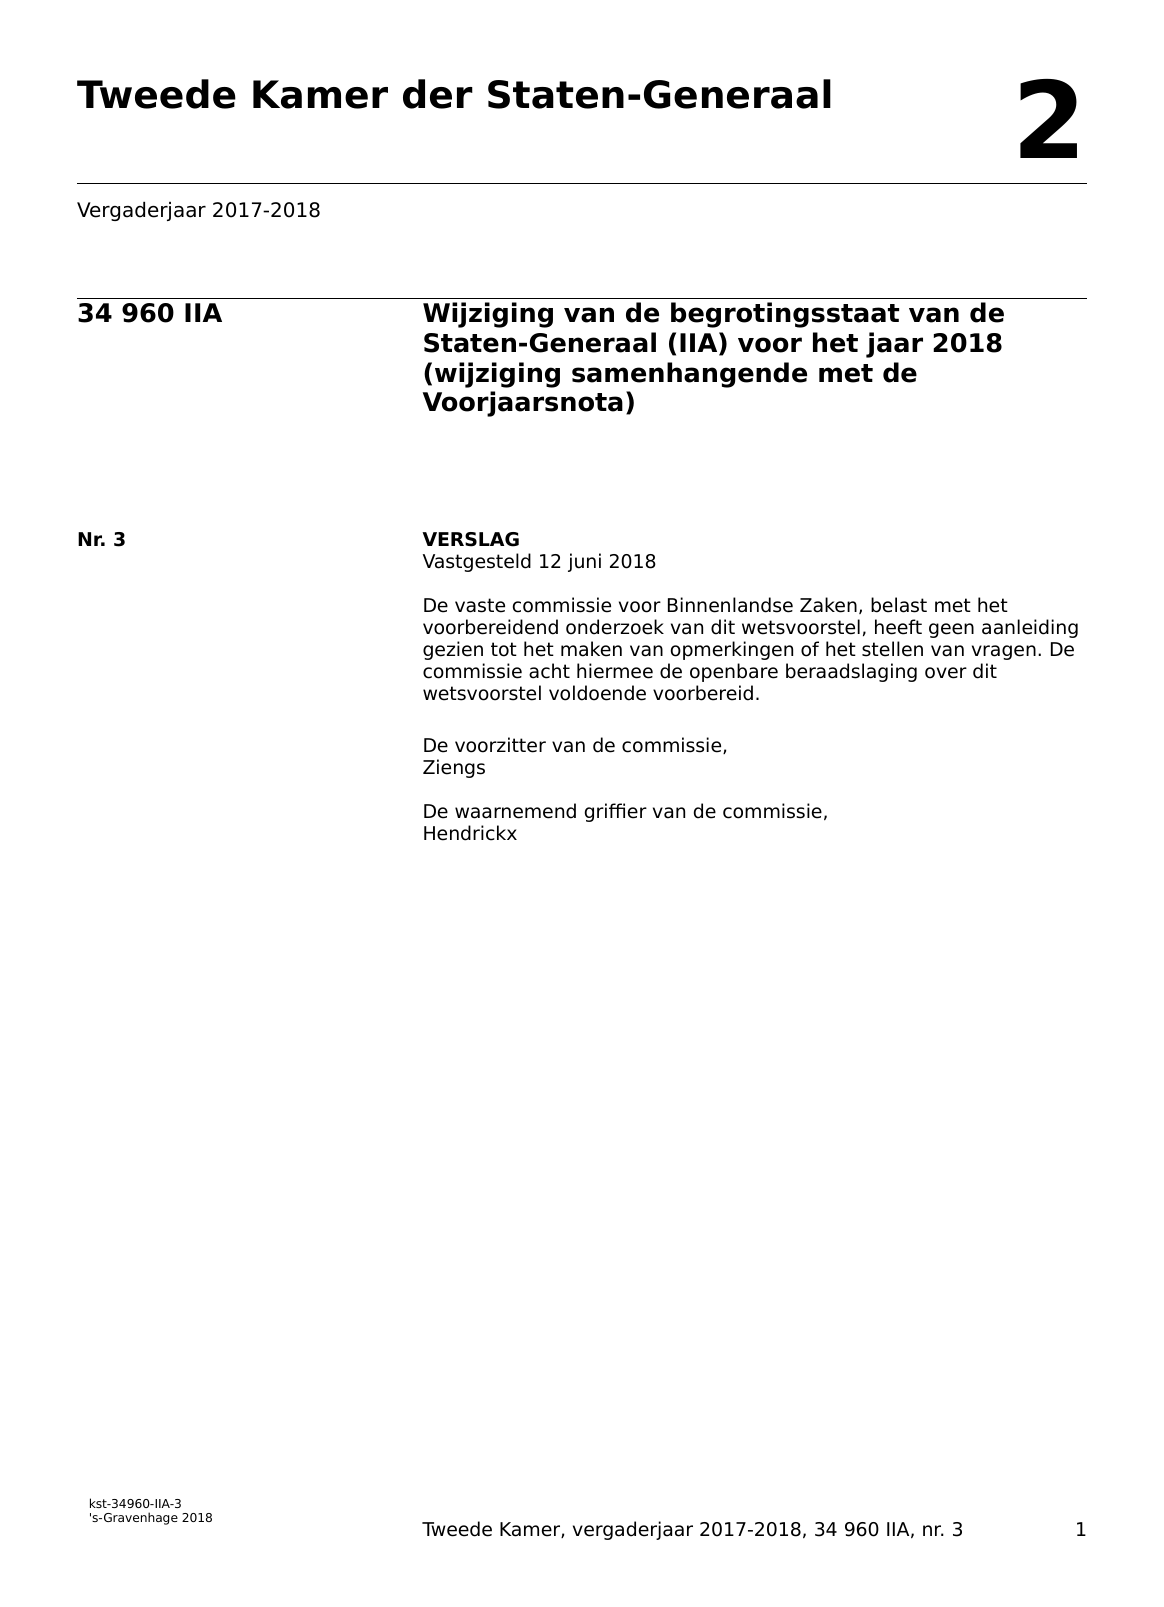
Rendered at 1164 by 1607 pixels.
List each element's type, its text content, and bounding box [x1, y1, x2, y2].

table_cell Vergaderjaar 2017-2018 [77, 184, 1087, 298]
text De voorzitter van de commissie, Ziengs [422, 735, 1087, 779]
table_header Tweede Kamer der Staten-Generaal [77, 59, 886, 183]
text De waarnemend griffier van de commissie, Hendrickx [422, 801, 1087, 845]
text kst-34960-IIA-3 [88, 1497, 323, 1511]
text Vastgesteld 12 juni 2018 [422, 551, 1087, 573]
table_header 2 [886, 59, 1087, 183]
subtitle Nr. 3 VERSLAG [77, 529, 1087, 551]
subtitle 34 960 IIA Wijziging van de begrotingsstaat van de Staten-Generaal (IIA) voor het jaar 2018 (wijziging samenhangende met de Voorjaarsnota) [77, 299, 1087, 418]
text 's-Gravenhage 2018 [88, 1511, 323, 1525]
text De vaste commissie voor Binnenlandse Zaken, belast met het voorbereidend onderzoek van dit wetsvoorstel, heeft geen aanleiding gezien tot het maken van opmerkingen of het stellen van vragen. De commissie acht hiermee de openbare beraadslaging over dit wetsvoorstel voldoende voorbereid. [422, 595, 1087, 705]
